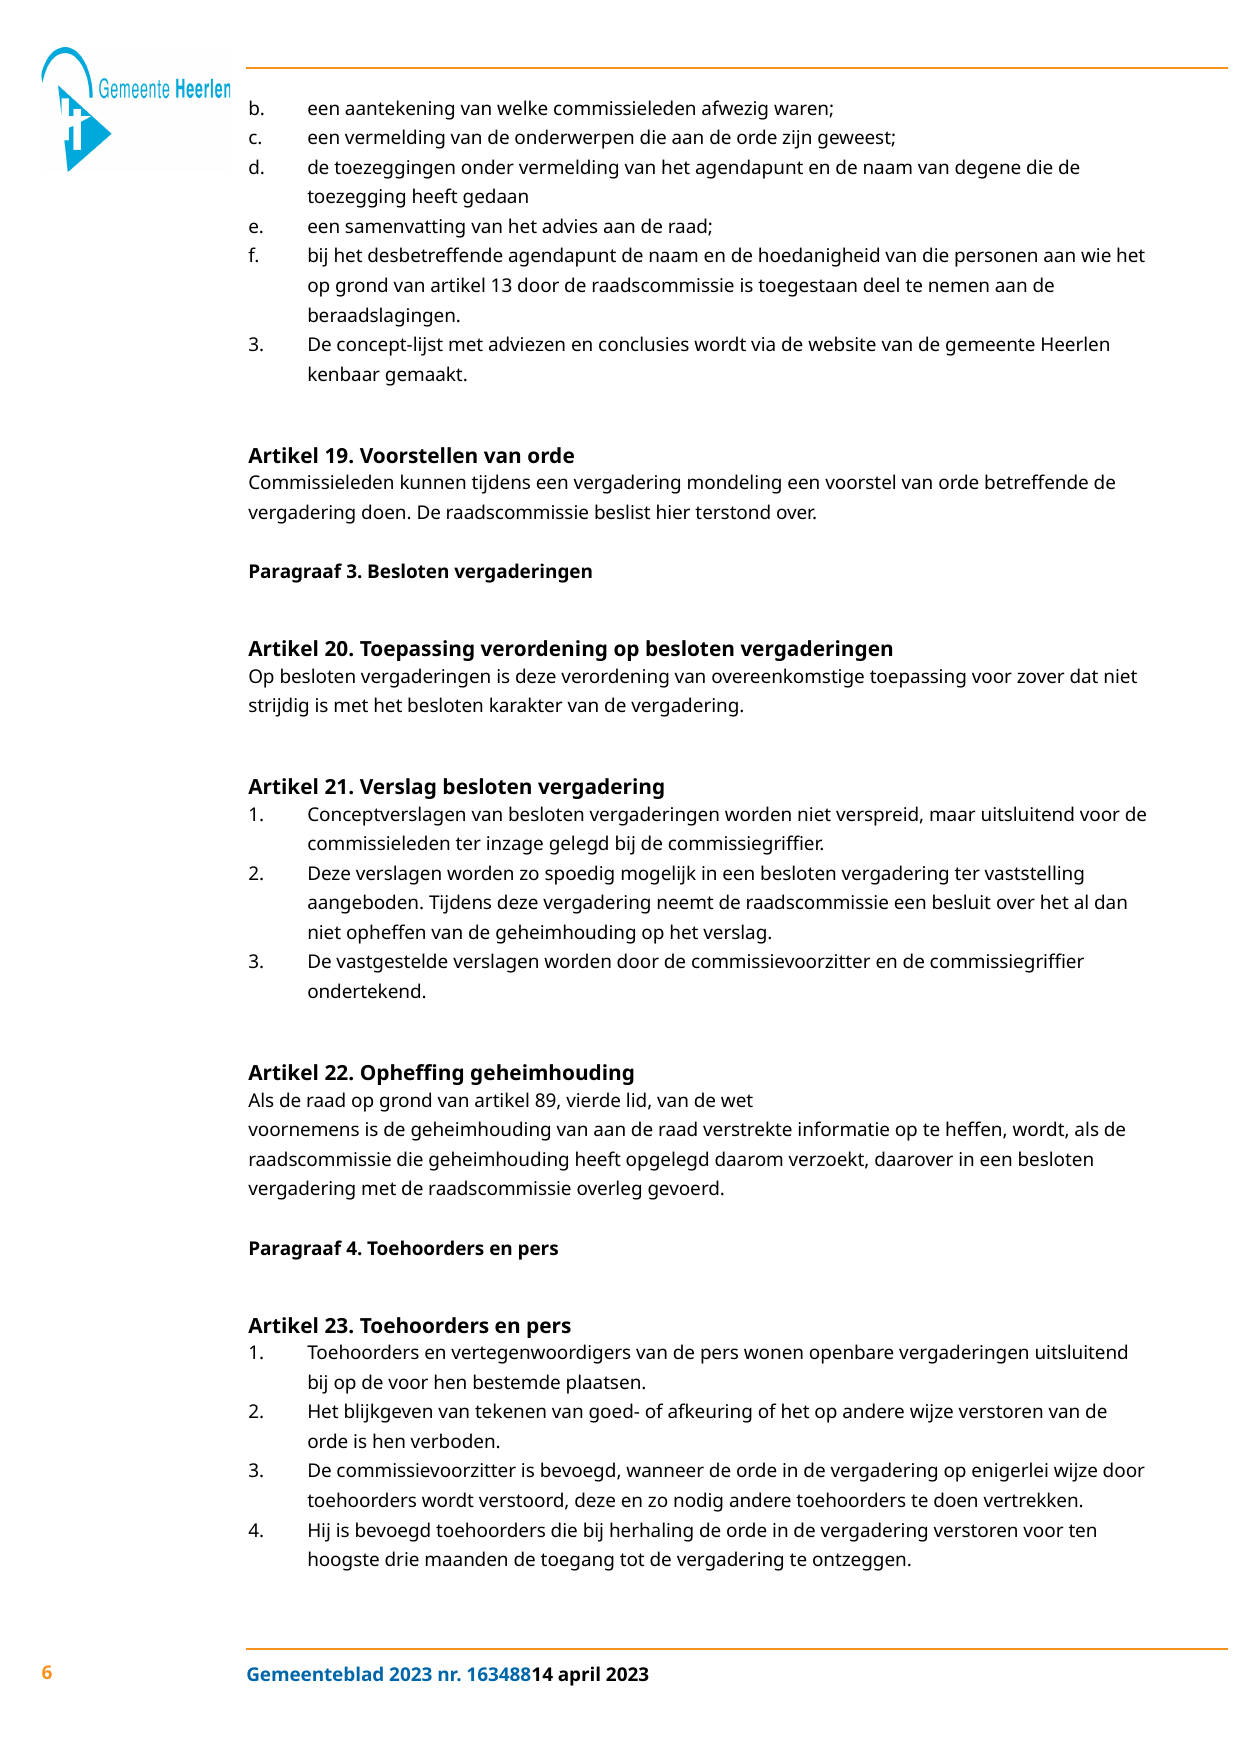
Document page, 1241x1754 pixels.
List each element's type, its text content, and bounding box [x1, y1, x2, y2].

text Artikel 19. Voorstellen van orde [248, 441, 1152, 469]
list De vastgestelde verslagen worden door de commissievoorzitter en de commissiegriffier ondertekend. [248, 949, 1152, 1004]
list De concept-lijst met adviezen en conclusies wordt via de website van de gemeente Heerlen kenbaar gemaakt. [248, 331, 1152, 387]
text Artikel 21. Verslag besloten vergadering [248, 772, 1152, 801]
text Artikel 23. Toehoorders en pers [248, 1311, 1152, 1339]
list de toezeggingen onder vermelding van het agendapunt en de naam van degene die de toezegging heeft gedaan [248, 154, 1152, 209]
picture [41, 47, 59, 70]
list een aantekening van welke commissieleden afwezig waren; [248, 95, 1152, 121]
list bij het desbetreffende agendapunt de naam en de hoedanigheid van die personen aan wie het op grond van artikel 13 door de raadscommissie is toegestaan deel te nemen aan de beraadslagingen. [248, 243, 1152, 328]
list Conceptverslagen van besloten vergaderingen worden niet verspreid, maar uitsluitend voor de commissieleden ter inzage gelegd bij de commissiegriffier. [248, 801, 1152, 856]
text Artikel 20. Toepassing verordening op besloten vergaderingen [248, 634, 1152, 663]
text Als de raad op grond van artikel 89, vierde lid, van de wet [248, 1087, 1152, 1112]
text Paragraaf 4. Toehoorders en pers [248, 1235, 1152, 1260]
picture [41, 47, 231, 172]
text Commissieleden kunnen tijdens een vergadering mondeling een voorstel van orde betreffende de vergadering doen. De raadscommissie beslist hier terstond over. [248, 469, 1152, 525]
text Op besloten vergaderingen is deze verordening van overeenkomstige toepassing voor zover dat niet strijdig is met het besloten karakter van de vergadering. [248, 663, 1152, 718]
list Deze verslagen worden zo spoedig mogelijk in een besloten vergadering ter vaststelling aangeboden. Tijdens deze vergadering neemt de raadscommissie een besluit over het al dan niet opheffen van de geheimhouding op het verslag. [248, 860, 1152, 945]
list Het blijkgeven van tekenen van goed- of afkeuring of het op andere wijze verstoren van de orde is hen verboden. [248, 1398, 1152, 1454]
list Hij is bevoegd toehoorders die bij herhaling de orde in de vergadering verstoren voor ten hoogste drie maanden de toegang tot de vergadering te ontzeggen. [248, 1517, 1152, 1572]
list een vermelding van de onderwerpen die aan de orde zijn geweest; [248, 124, 1152, 150]
text Paragraaf 3. Besloten vergaderingen [248, 558, 1152, 584]
text voornemens is de geheimhouding van aan de raad verstrekte informatie op te heffen, wordt, als de raadscommissie die geheimhouding heeft opgelegd daarom verzoekt, daarover in een besloten vergadering met de raadscommissie overleg gevoerd. [248, 1116, 1152, 1201]
list Toehoorders en vertegenwoordigers van de pers wonen openbare vergaderingen uitsluitend bij op de voor hen bestemde plaatsen. [248, 1339, 1152, 1394]
list een samenvatting van het advies aan de raad; [248, 213, 1152, 239]
text Artikel 22. Opheffing geheimhouding [248, 1058, 1152, 1087]
list De commissievoorzitter is bevoegd, wanneer de orde in de vergadering op enigerlei wijze door toehoorders wordt verstoord, deze en zo nodig andere toehoorders te doen vertrekken. [248, 1458, 1152, 1513]
